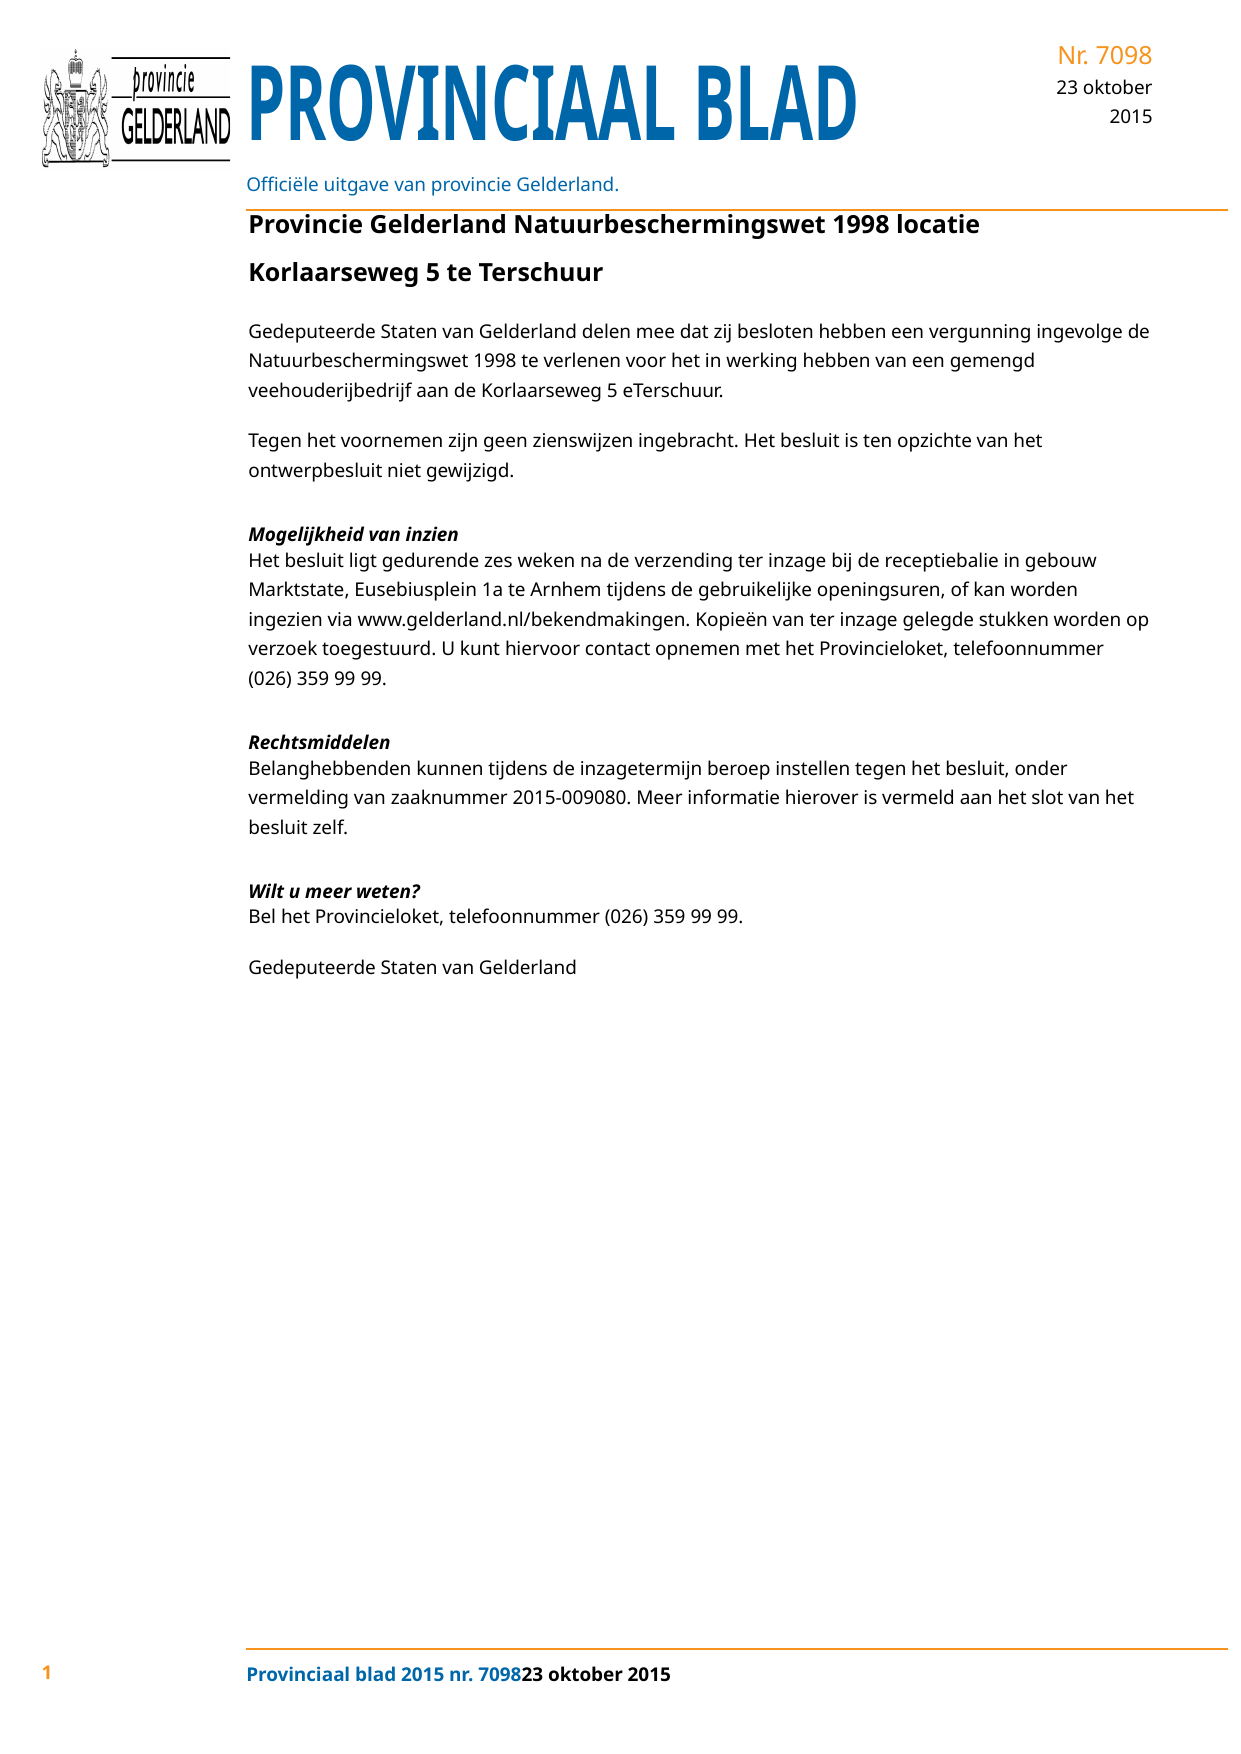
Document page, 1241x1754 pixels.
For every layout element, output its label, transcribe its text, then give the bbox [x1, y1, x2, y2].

picture [41, 47, 231, 172]
text Rechtsmiddelen [248, 729, 1152, 755]
text Belanghebbenden kunnen tijdens de inzagetermijn beroep instellen tegen het besluit, onder vermelding van zaaknummer 2015-009080. Meer informatie hierover is vermeld aan het slot van het besluit zelf. [248, 755, 1152, 840]
text Provincie Gelderland Natuurbeschermingswet 1998 locatie Korlaarseweg 5 te Terschuur [248, 211, 1152, 288]
text Bel het Provincieloket, telefoonnummer (026) 359 99 99. [248, 904, 1152, 929]
text Tegen het voornemen zijn geen zienswijzen ingebracht. Het besluit is ten opzichte van het ontwerpbesluit niet gewijzigd. [248, 427, 1152, 483]
text Mogelijkheid van inzien [248, 521, 1152, 547]
text Gedeputeerde Staten van Gelderland delen mee dat zij besloten hebben een vergunning ingevolge de Natuurbeschermingswet 1998 te verlenen voor het in werking hebben van een gemengd veehouderijbedrijf aan de Korlaarseweg 5 eTerschuur. [248, 318, 1152, 403]
text Wilt u meer weten? [248, 878, 1152, 904]
text Het besluit ligt gedurende zes weken na de verzending ter inzage bij de receptiebalie in gebouw Marktstate, Eusebiusplein 1a te Arnhem tijdens de gebruikelijke openingsuren, of kan worden ingezien via www.gelderland.nl/bekendmakingen. Kopieën van ter inzage gelegde stukken worden op verzoek toegestuurd. U kunt hiervoor contact opnemen met het Provincieloket, telefoonnummer (026) 359 99 99. [248, 547, 1152, 691]
text Gedeputeerde Staten van Gelderland [248, 954, 1152, 980]
